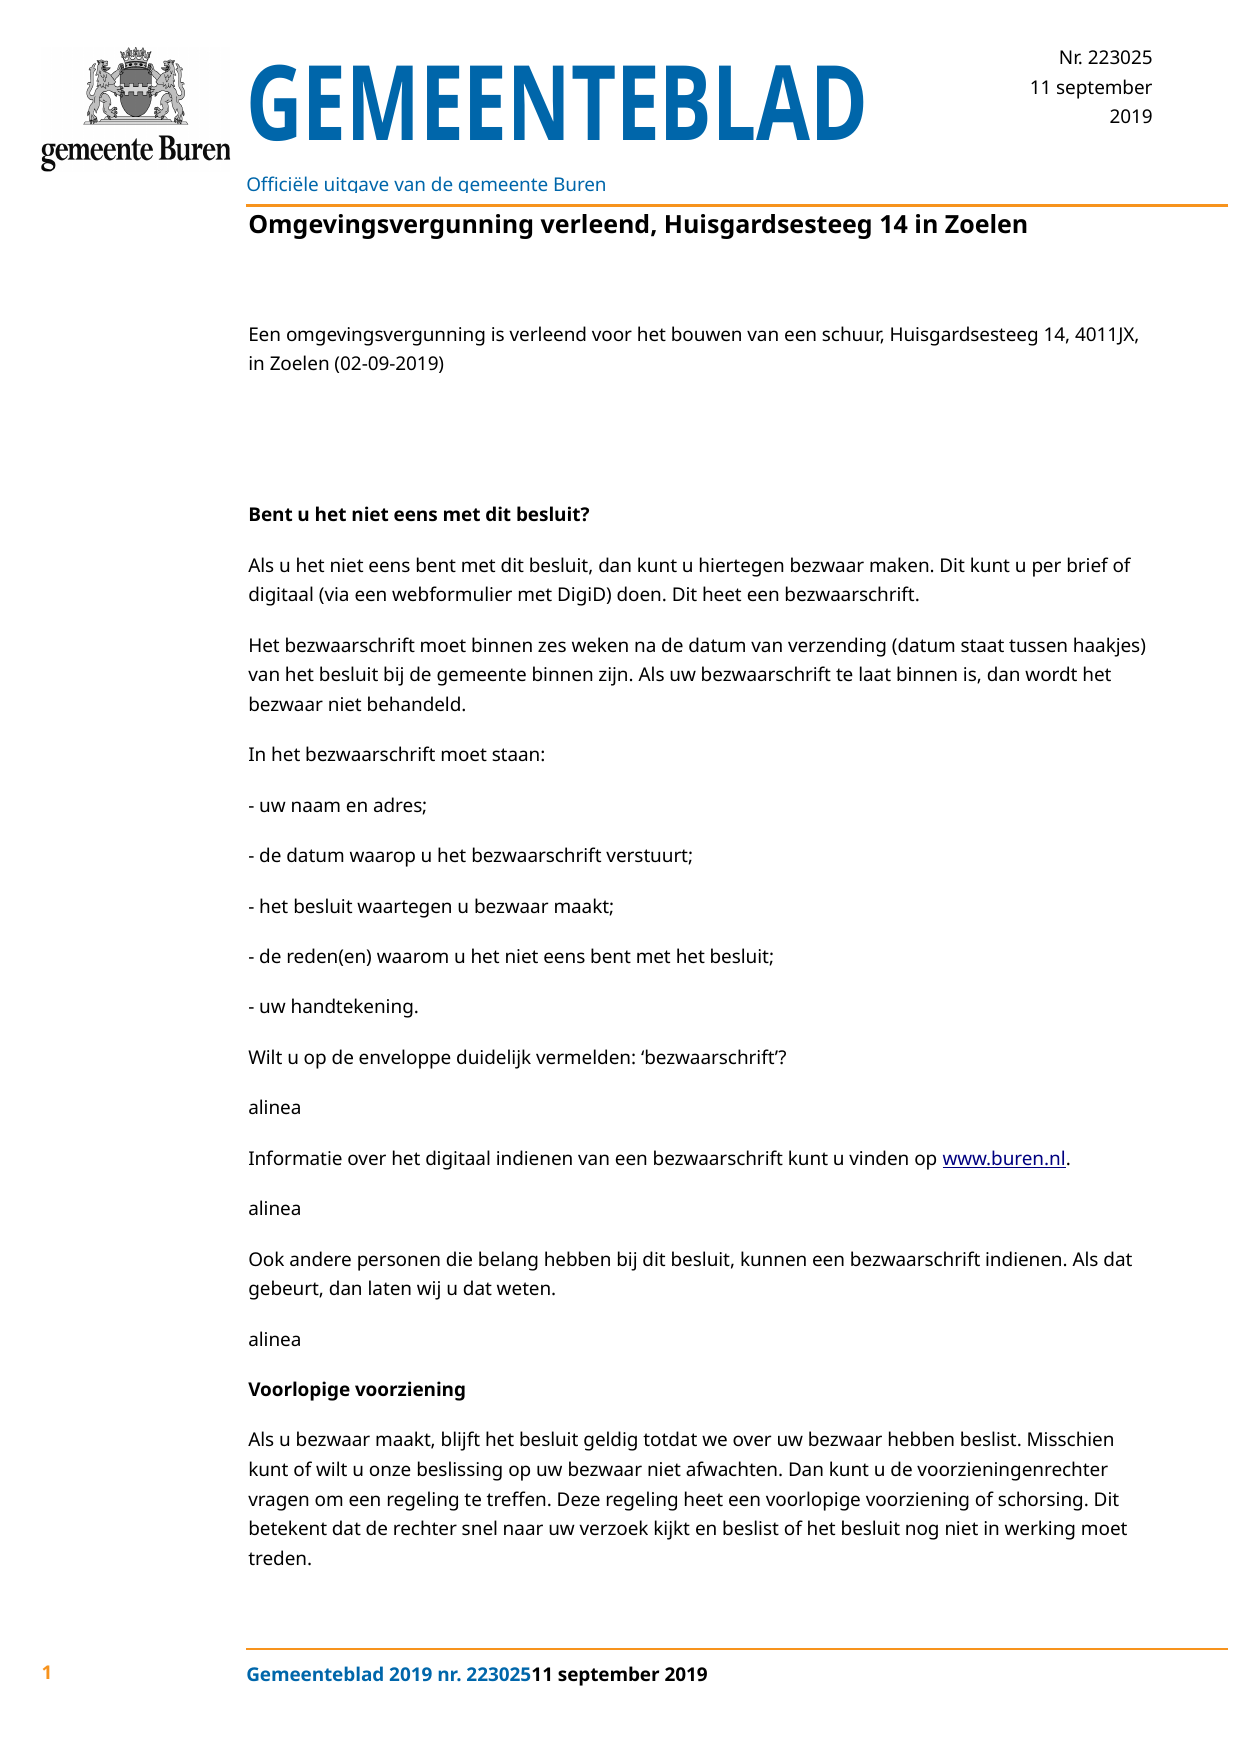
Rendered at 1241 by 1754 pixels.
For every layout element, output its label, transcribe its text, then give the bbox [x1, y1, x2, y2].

text alinea­ [248, 1326, 1152, 1351]
text Informatie over het digitaal indienen van een bezwaarschrift kunt u vinden op www.buren.nl. [248, 1145, 1152, 1171]
text Bent u het niet eens met dit besluit? [248, 502, 1152, 527]
text - het besluit waartegen u bezwaar maakt; [248, 893, 1152, 918]
picture [41, 47, 231, 172]
text alinea­ [248, 1094, 1152, 1120]
text Het bezwaarschrift moet binnen zes weken na de datum van verzending (datum staat tussen haakjes) van het besluit bij de gemeente binnen zijn. Als uw bezwaarschrift te laat binnen is, dan wordt het bezwaar niet behandeld. [248, 632, 1152, 717]
text - de reden(en) waarom u het niet eens bent met het besluit; [248, 943, 1152, 969]
text Als u bezwaar maakt, blijft het besluit geldig totdat we over uw bezwaar hebben beslist. Misschien kunt of wilt u onze beslissing op uw bezwaar niet afwachten. Dan kunt u de voorzieningenrechter vragen om een regeling te treffen. Deze regeling heet een voorlopige voorziening of schorsing. Dit betekent dat de rechter snel naar uw verzoek kijkt en beslist of het besluit nog niet in werking moet treden. [248, 1427, 1152, 1571]
text Omgevingsvergunning verleend, Huisgardsesteeg 14 in Zoelen [248, 207, 1152, 241]
text - uw handtekening. [248, 994, 1152, 1019]
text Een omgevingsvergunning is verleend voor het bouwen van een schuur, Huisgardsesteeg 14, 4011JX, in Zoelen (02-09-2019) [248, 321, 1152, 376]
text Voorlopige voorziening [248, 1376, 1152, 1402]
text Ook andere personen die belang hebben bij dit besluit, kunnen een bezwaarschrift indienen. Als dat gebeurt, dan laten wij u dat weten. [248, 1246, 1152, 1301]
text - de datum waarop u het bezwaarschrift verstuurt; [248, 842, 1152, 868]
text Als u het niet eens bent met dit besluit, dan kunt u hiertegen bezwaar maken. Dit kunt u per brief of digitaal (via een webformulier met DigiD) doen. Dit heet een bezwaarschrift. [248, 552, 1152, 607]
text In het bezwaarschrift moet staan: [248, 742, 1152, 767]
text Wilt u op de enveloppe duidelijk vermelden: ‘bezwaarschrift’? [248, 1044, 1152, 1070]
text alinea­ [248, 1195, 1152, 1221]
text - uw naam en adres; [248, 792, 1152, 818]
